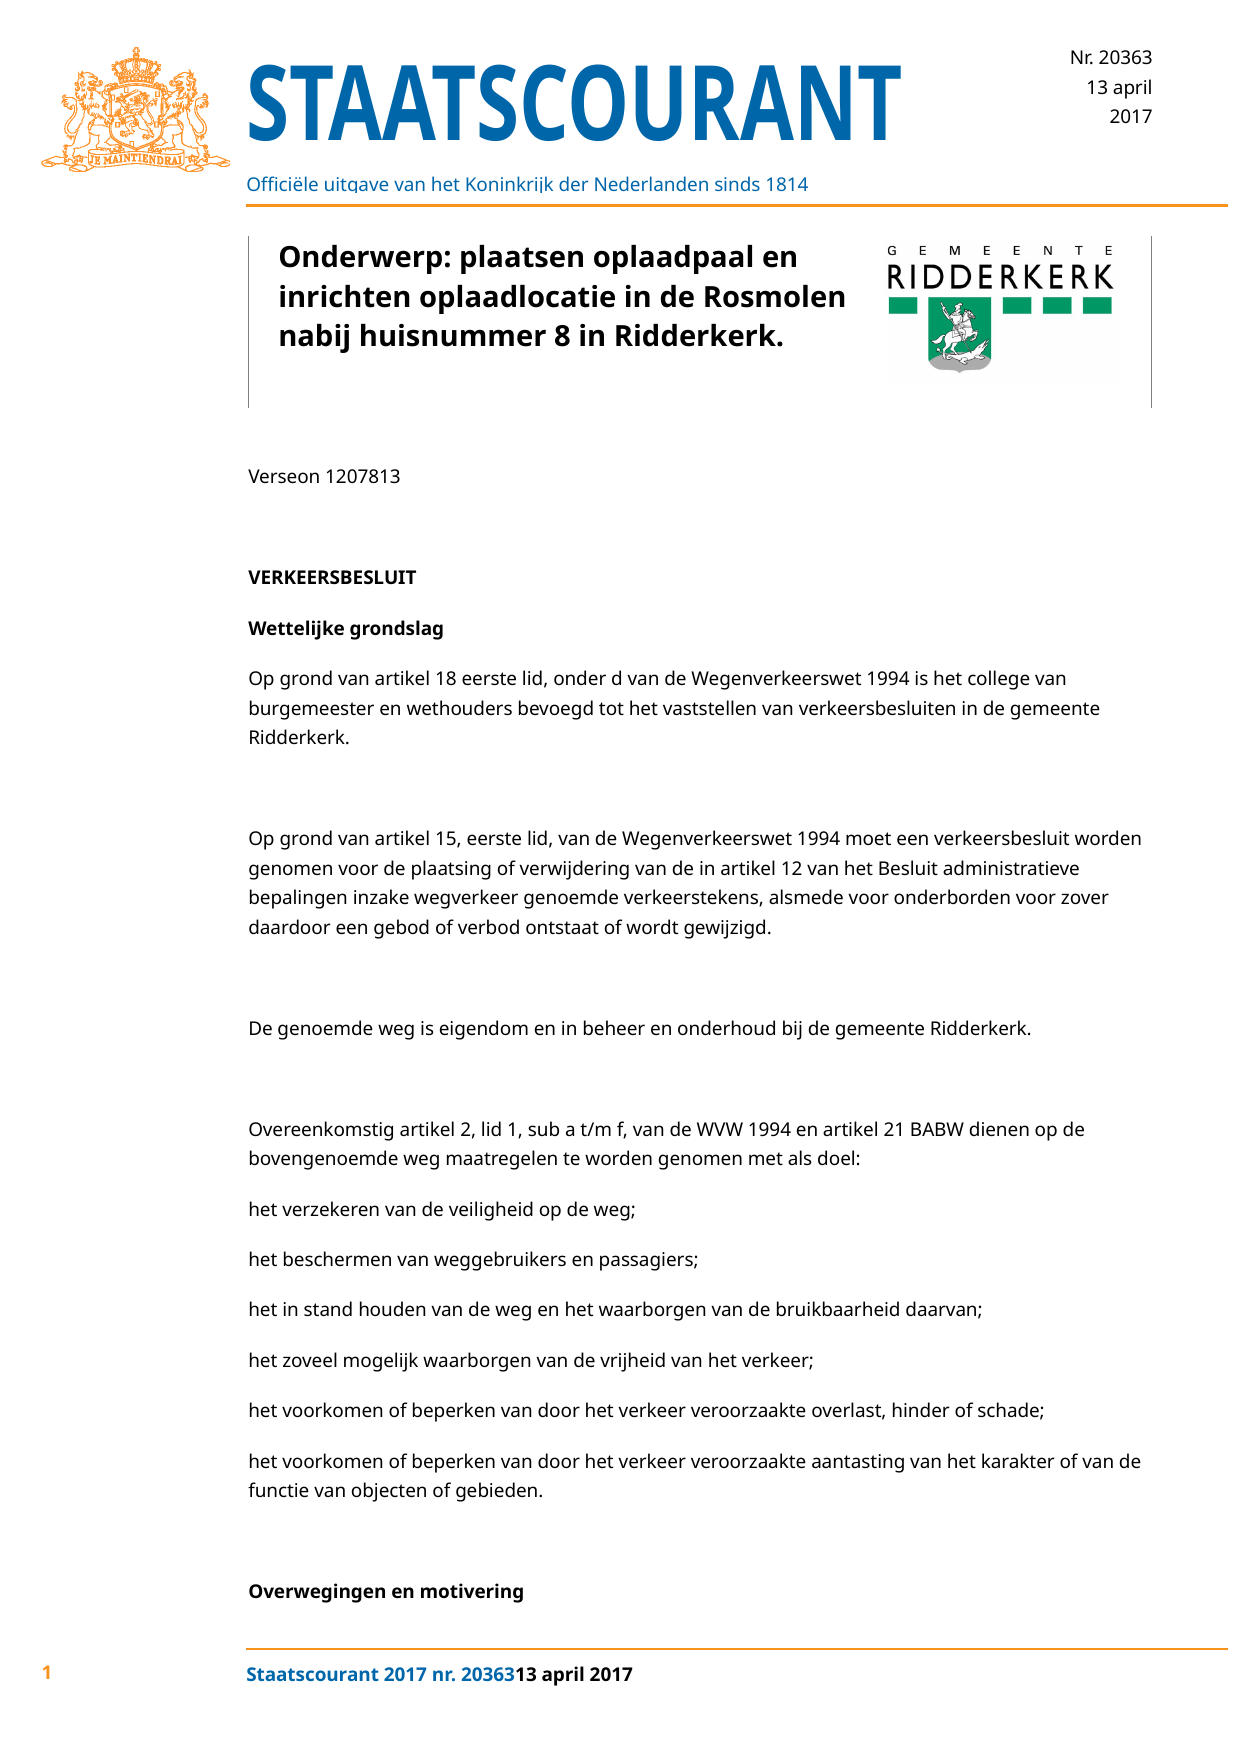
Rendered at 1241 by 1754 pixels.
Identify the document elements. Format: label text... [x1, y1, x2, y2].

text het beschermen van weggebruikers en passagiers; [248, 1246, 1152, 1272]
picture [41, 47, 231, 172]
text het zoveel mogelijk waarborgen van de vrijheid van het verkeer; [248, 1347, 1152, 1373]
text Op grond van artikel 15, eerste lid, van de Wegenverkeerswet 1994 moet een verkeersbesluit worden genomen voor de plaatsing of verwijdering van de in artikel 12 van het Besluit administratieve bepalingen inzake wegverkeer genoemde verkeerstekens, alsmede voor onderborden voor zover daardoor een gebod of verbod ontstaat of wordt gewijzigd. [248, 825, 1152, 940]
text VERKEERSBESLUIT [248, 564, 1152, 590]
table_header [850, 236, 1151, 408]
text Verseon 1207813 [248, 464, 1152, 489]
text Wettelijke grondslag [248, 615, 1152, 641]
text het in stand houden van de weg en het waarborgen van de bruikbaarheid daarvan; [248, 1297, 1152, 1322]
text Overwegingen en motivering [248, 1578, 1152, 1604]
text Op grond van artikel 18 eerste lid, onder d van de Wegenverkeerswet 1994 is het college van burgemeester en wethouders bevoegd tot het vaststellen van verkeersbesluiten in de gemeente Ridderkerk. [248, 665, 1152, 750]
text het voorkomen of beperken van door het verkeer veroorzaakte overlast, hinder of schade; [248, 1397, 1152, 1423]
text het verzekeren van de veiligheid op de weg; [248, 1196, 1152, 1221]
text De genoemde weg is eigendom en in beheer en onderhoud bij de gemeente Ridderkerk. [248, 1015, 1152, 1041]
text Overeenkomstig artikel 2, lid 1, sub a t/m f, van de WVW 1994 en artikel 21 BABW dienen op de bovengenoemde weg maatregelen te worden genomen met als doel: [248, 1116, 1152, 1171]
text het voorkomen of beperken van door het verkeer veroorzaakte aantasting van het karakter of van de functie van objecten of gebieden. [248, 1448, 1152, 1503]
picture [882, 236, 1119, 383]
table_header Onderwerp: plaatsen oplaadpaal en inrichten oplaadlocatie in de Rosmolen nabij huisnummer 8 in Ridderkerk. [249, 236, 850, 408]
